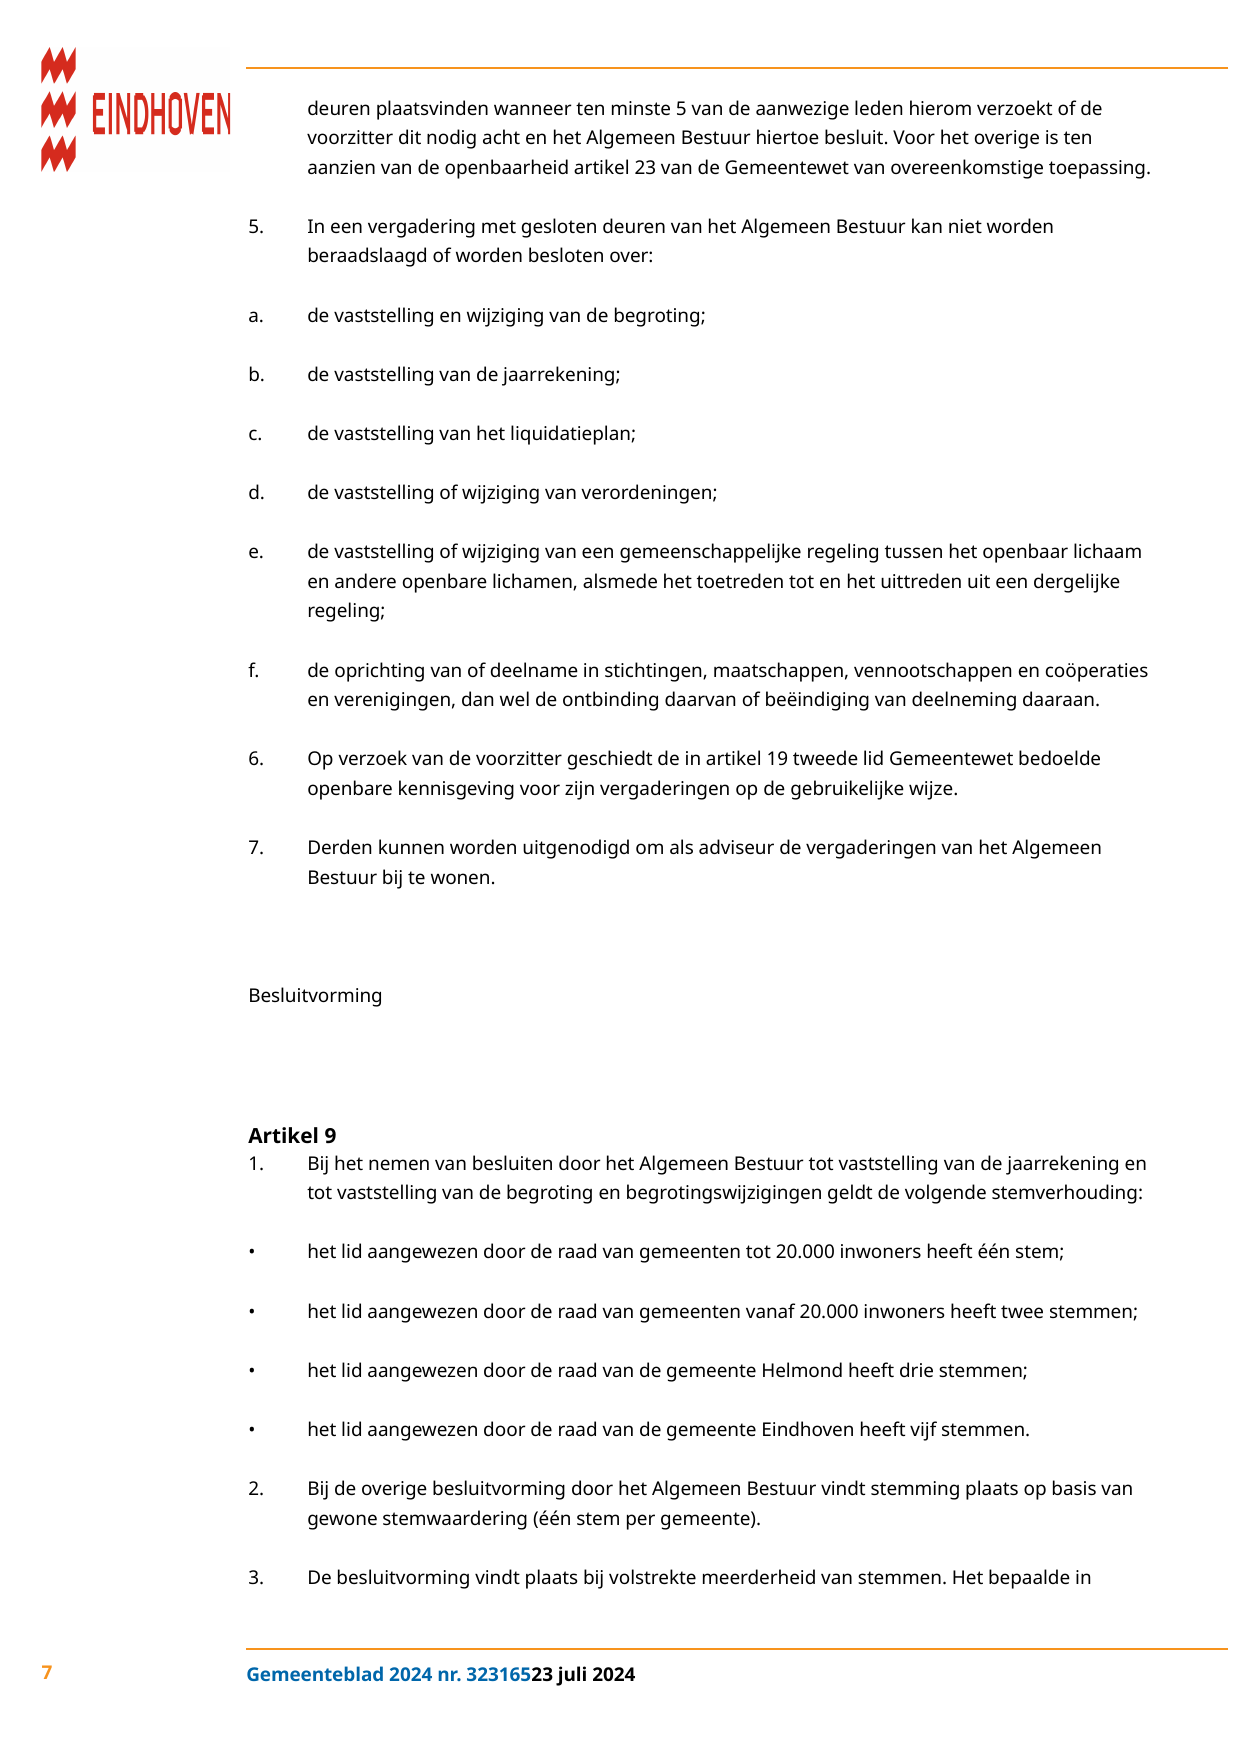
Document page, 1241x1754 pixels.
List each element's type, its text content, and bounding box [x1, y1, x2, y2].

list het lid aangewezen door de raad van de gemeente Eindhoven heeft vijf stemmen. [248, 1416, 1152, 1442]
list De besluitvorming vindt plaats bij volstrekte meerderheid van stemmen. Het bepaalde in [248, 1564, 1152, 1590]
list de vaststelling van het liquidatieplan; [248, 420, 1152, 446]
list In een vergadering met gesloten deuren van het Algemeen Bestuur kan niet worden beraadslaagd of worden besloten over: [248, 213, 1152, 268]
list de vaststelling en wijziging van de begroting; [248, 302, 1152, 328]
list het lid aangewezen door de raad van gemeenten tot 20.000 inwoners heeft één stem; [248, 1239, 1152, 1264]
list deuren plaatsvinden wanneer ten minste 5 van de aanwezige leden hierom verzoekt of de voorzitter dit nodig acht en het Algemeen Bestuur hiertoe besluit. Voor het overige is ten aanzien van de openbaarheid artikel 23 van de Gemeentewet van overeenkomstige toepassing. [248, 95, 1152, 180]
text Artikel 9 [248, 1121, 1152, 1150]
list het lid aangewezen door de raad van gemeenten vanaf 20.000 inwoners heeft twee stemmen; [248, 1298, 1152, 1323]
text Besluitvorming [248, 982, 1152, 1008]
list Bij het nemen van besluiten door het Algemeen Bestuur tot vaststelling van de jaarrekening en tot vaststelling van de begroting en begrotingswijzigingen geldt de volgende stemverhouding: [248, 1150, 1152, 1205]
list de vaststelling van de jaarrekening; [248, 361, 1152, 387]
list de vaststelling of wijziging van verordeningen; [248, 479, 1152, 505]
list het lid aangewezen door de raad van de gemeente Helmond heeft drie stemmen; [248, 1357, 1152, 1383]
list de oprichting van of deelname in stichtingen, maatschappen, vennootschappen en coöperaties en verenigingen, dan wel de ontbinding daarvan of beëindiging van deelneming daaraan. [248, 657, 1152, 712]
list Bij de overige besluitvorming door het Algemeen Bestuur vindt stemming plaats op basis van gewone stemwaardering (één stem per gemeente). [248, 1475, 1152, 1531]
list de vaststelling of wijziging van een gemeenschappelijke regeling tussen het openbaar lichaam en andere openbare lichamen, alsmede het toetreden tot en het uittreden uit een dergelijke regeling; [248, 538, 1152, 623]
list Op verzoek van de voorzitter geschiedt de in artikel 19 tweede lid Gemeentewet bedoelde openbare kennisgeving voor zijn vergaderingen op de gebruikelijke wijze. [248, 746, 1152, 801]
picture [41, 47, 231, 172]
list Derden kunnen worden uitgenodigd om als adviseur de vergaderingen van het Algemeen Bestuur bij te wonen. [248, 834, 1152, 890]
